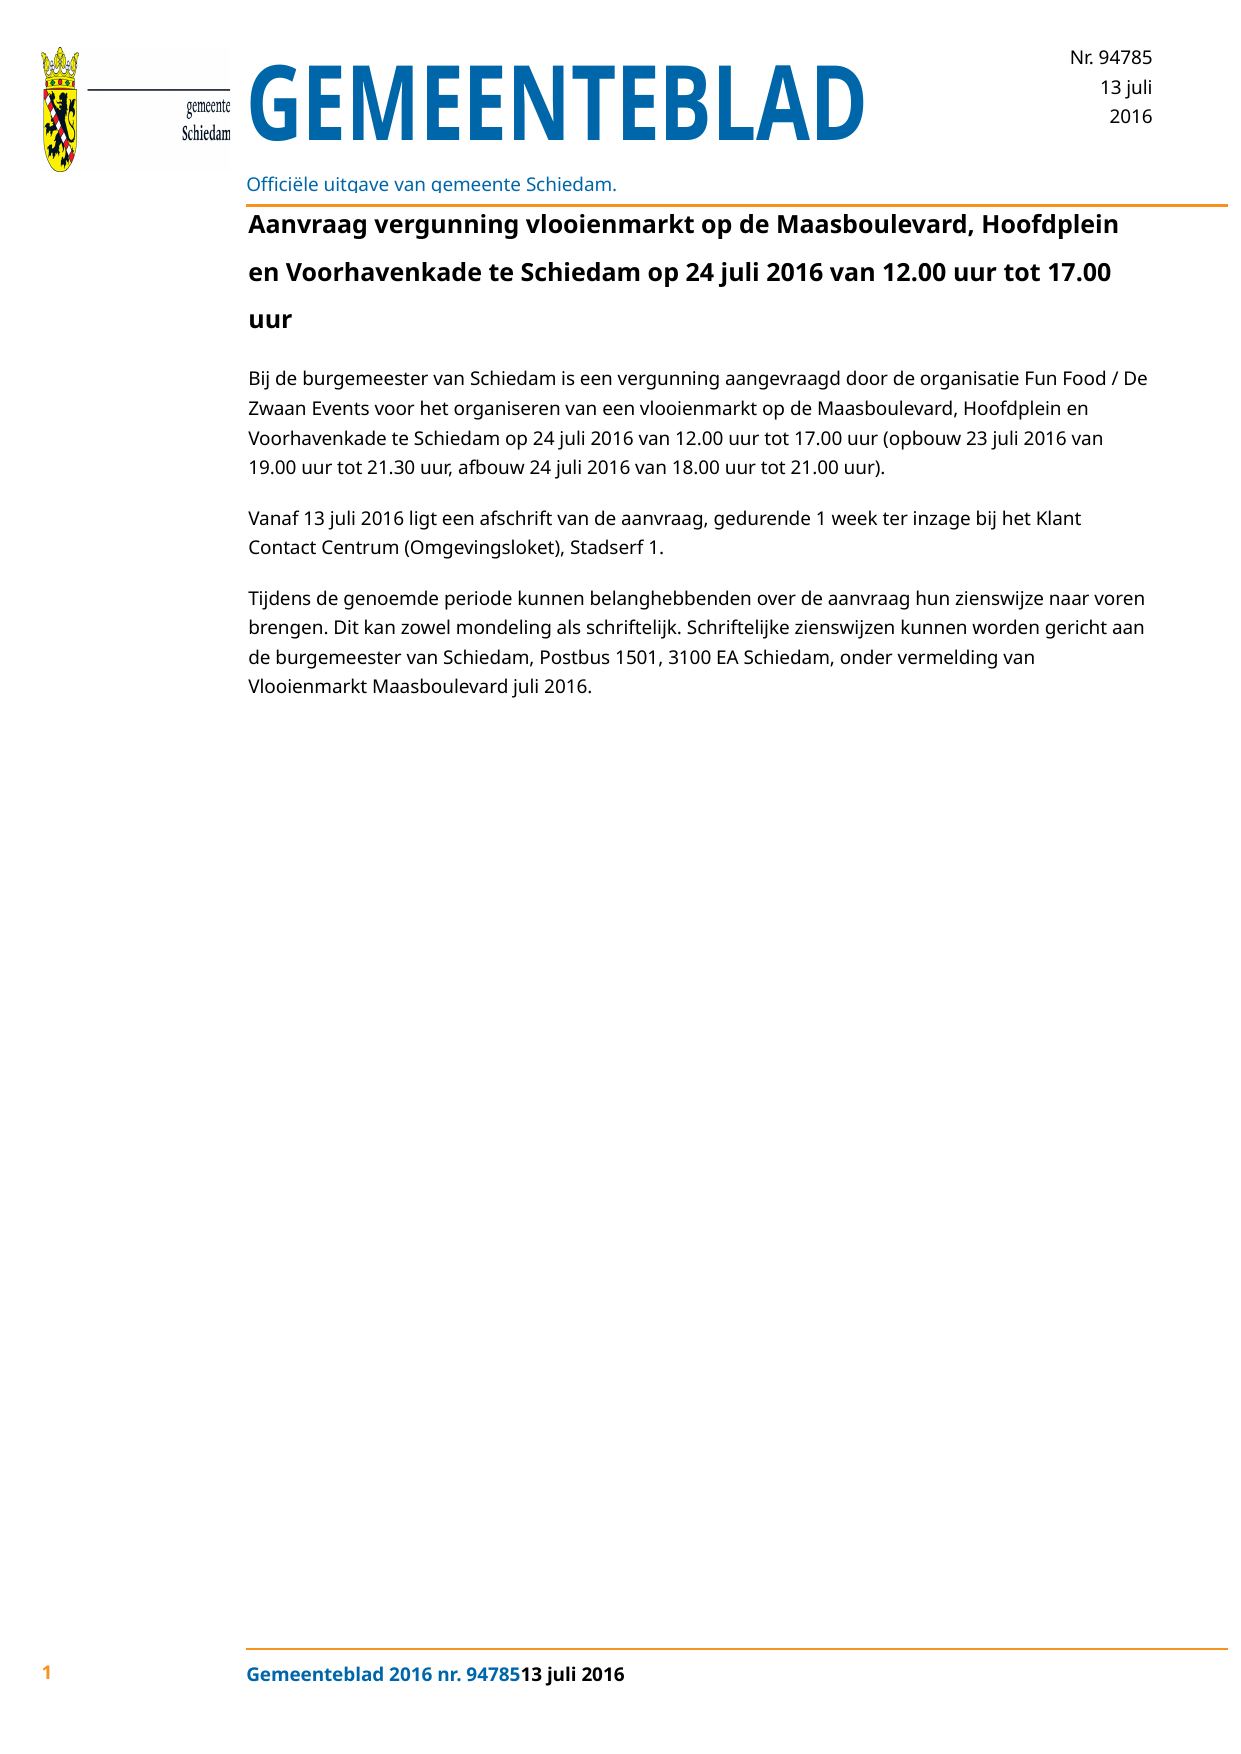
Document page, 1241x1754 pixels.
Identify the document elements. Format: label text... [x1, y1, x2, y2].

picture [41, 47, 231, 172]
text Vanaf 13 juli 2016 ligt een afschrift van de aanvraag, gedurende 1 week ter inzage bij het Klant Contact Centrum (Omgevingsloket), Stadserf 1. [248, 505, 1152, 560]
text Tijdens de genoemde periode kunnen belanghebbenden over de aanvraag hun zienswijze naar voren brengen. Dit kan zowel mondeling als schriftelijk. Schriftelijke zienswijzen kunnen worden gericht aan de burgemeester van Schiedam, Postbus 1501, 3100 EA Schiedam, onder vermelding van Vlooienmarkt Maasboulevard juli 2016. [248, 585, 1152, 699]
text Bij de burgemeester van Schiedam is een vergunning aangevraagd door de organisatie Fun Food / De Zwaan Events voor het organiseren van een vlooienmarkt op de Maasboulevard, Hoofdplein en Voorhavenkade te Schiedam op 24 juli 2016 van 12.00 uur tot 17.00 uur (opbouw 23 juli 2016 van 19.00 uur tot 21.30 uur, afbouw 24 juli 2016 van 18.00 uur tot 21.00 uur). [248, 366, 1152, 480]
text Aanvraag vergunning vlooienmarkt op de Maasboulevard, Hoofdplein en Voorhavenkade te Schiedam op 24 juli 2016 van 12.00 uur tot 17.00 uur [248, 207, 1152, 336]
